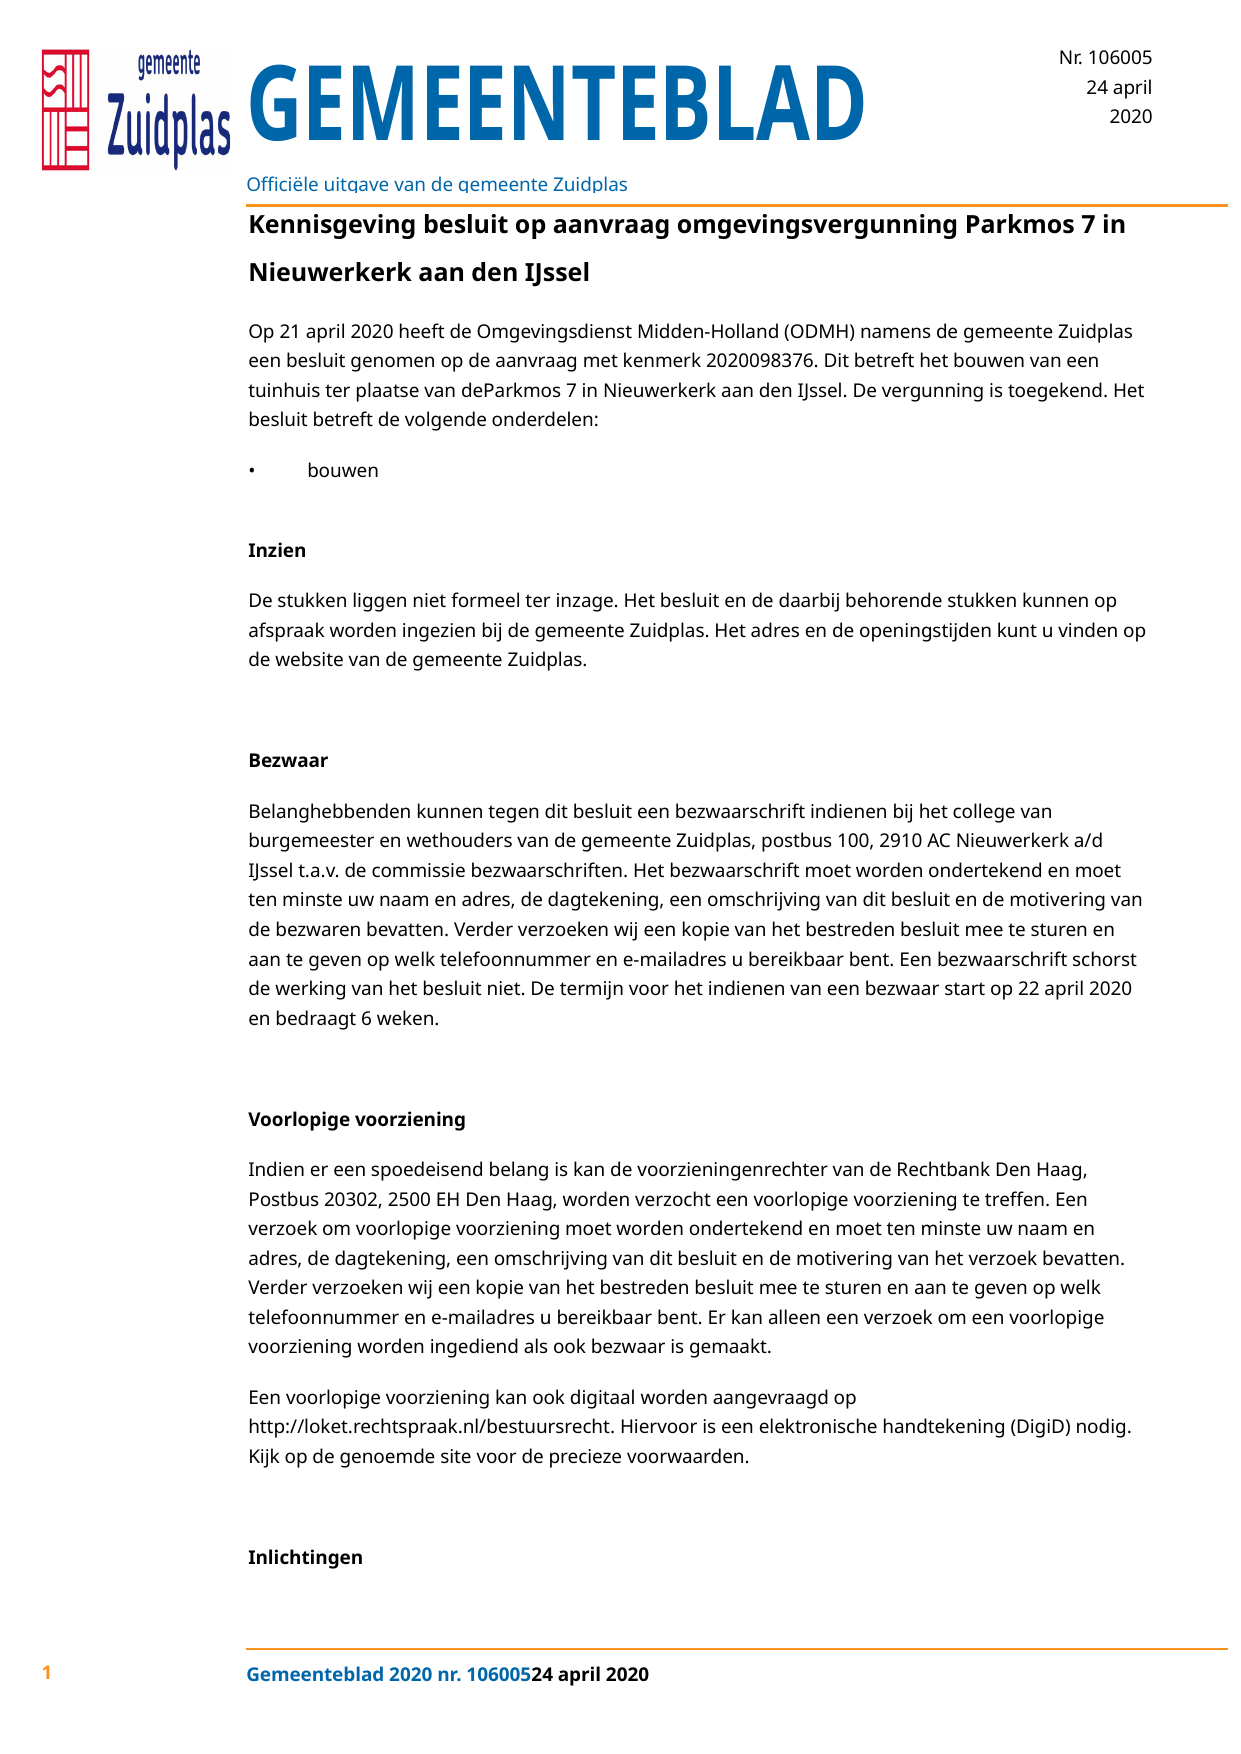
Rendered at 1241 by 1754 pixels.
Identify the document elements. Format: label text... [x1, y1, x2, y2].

text Kennisgeving besluit op aanvraag omgevingsvergunning Parkmos 7 in Nieuwerkerk aan den IJssel [248, 207, 1152, 288]
text Inzien [248, 537, 1152, 563]
text Inlichtingen [248, 1544, 1152, 1570]
text Belanghebbenden kunnen tegen dit besluit een bezwaarschrift indienen bij het college van burgemeester en wethouders van de gemeente Zuidplas, postbus 100, 2910 AC Nieuwerkerk a/d IJssel t.a.v. de commissie bezwaarschriften. Het bezwaarschrift moet worden ondertekend en moet ten minste uw naam en adres, de dagtekening, een omschrijving van dit besluit en de motivering van de bezwaren bevatten. Verder verzoeken wij een kopie van het bestreden besluit mee te sturen en aan te geven op welk telefoonnummer en e-mailadres u bereikbaar bent. Een bezwaarschrift schorst de werking van het besluit niet. De termijn voor het indienen van een bezwaar start op 22 april 2020 en bedraagt 6 weken. [248, 798, 1152, 1031]
text Een voorlopige voorziening kan ook digitaal worden aangevraagd op http://loket.rechtspraak.nl/bestuursrecht. Hiervoor is een elektronische handtekening (DigiD) nodig. Kijk op de genoemde site voor de precieze voorwaarden. [248, 1384, 1152, 1469]
text De stukken liggen niet formeel ter inzage. Het besluit en de daarbij behorende stukken kunnen op afspraak worden ingezien bij de gemeente Zuidplas. Het adres en de openingstijden kunt u vinden op de website van de gemeente Zuidplas. [248, 587, 1152, 672]
text Voorlopige voorziening [248, 1106, 1152, 1132]
text Indien er een spoedeisend belang is kan de voorzieningenrechter van de Rechtbank Den Haag, Postbus 20302, 2500 EH Den Haag, worden verzocht een voorlopige voorziening te treffen. Een verzoek om voorlopige voorziening moet worden ondertekend en moet ten minste uw naam en adres, de dagtekening, een omschrijving van dit besluit en de motivering van het verzoek bevatten. Verder verzoeken wij een kopie van het bestreden besluit mee te sturen en aan te geven op welk telefoonnummer en e-mailadres u bereikbaar bent. Er kan alleen een verzoek om een voorlopige voorziening worden ingediend als ook bezwaar is gemaakt. [248, 1156, 1152, 1359]
text Bezwaar [248, 747, 1152, 773]
list bouwen [248, 457, 1152, 483]
text Op 21 april 2020 heeft de Omgevingsdienst Midden-Holland (ODMH) namens de gemeente Zuidplas een besluit genomen op de aanvraag met kenmerk 2020098376. Dit betreft het bouwen van een tuinhuis ter plaatse van deParkmos 7 in Nieuwerkerk aan den IJssel. De vergunning is toegekend. Het besluit betreft de volgende onderdelen: [248, 318, 1152, 432]
picture [41, 47, 231, 172]
